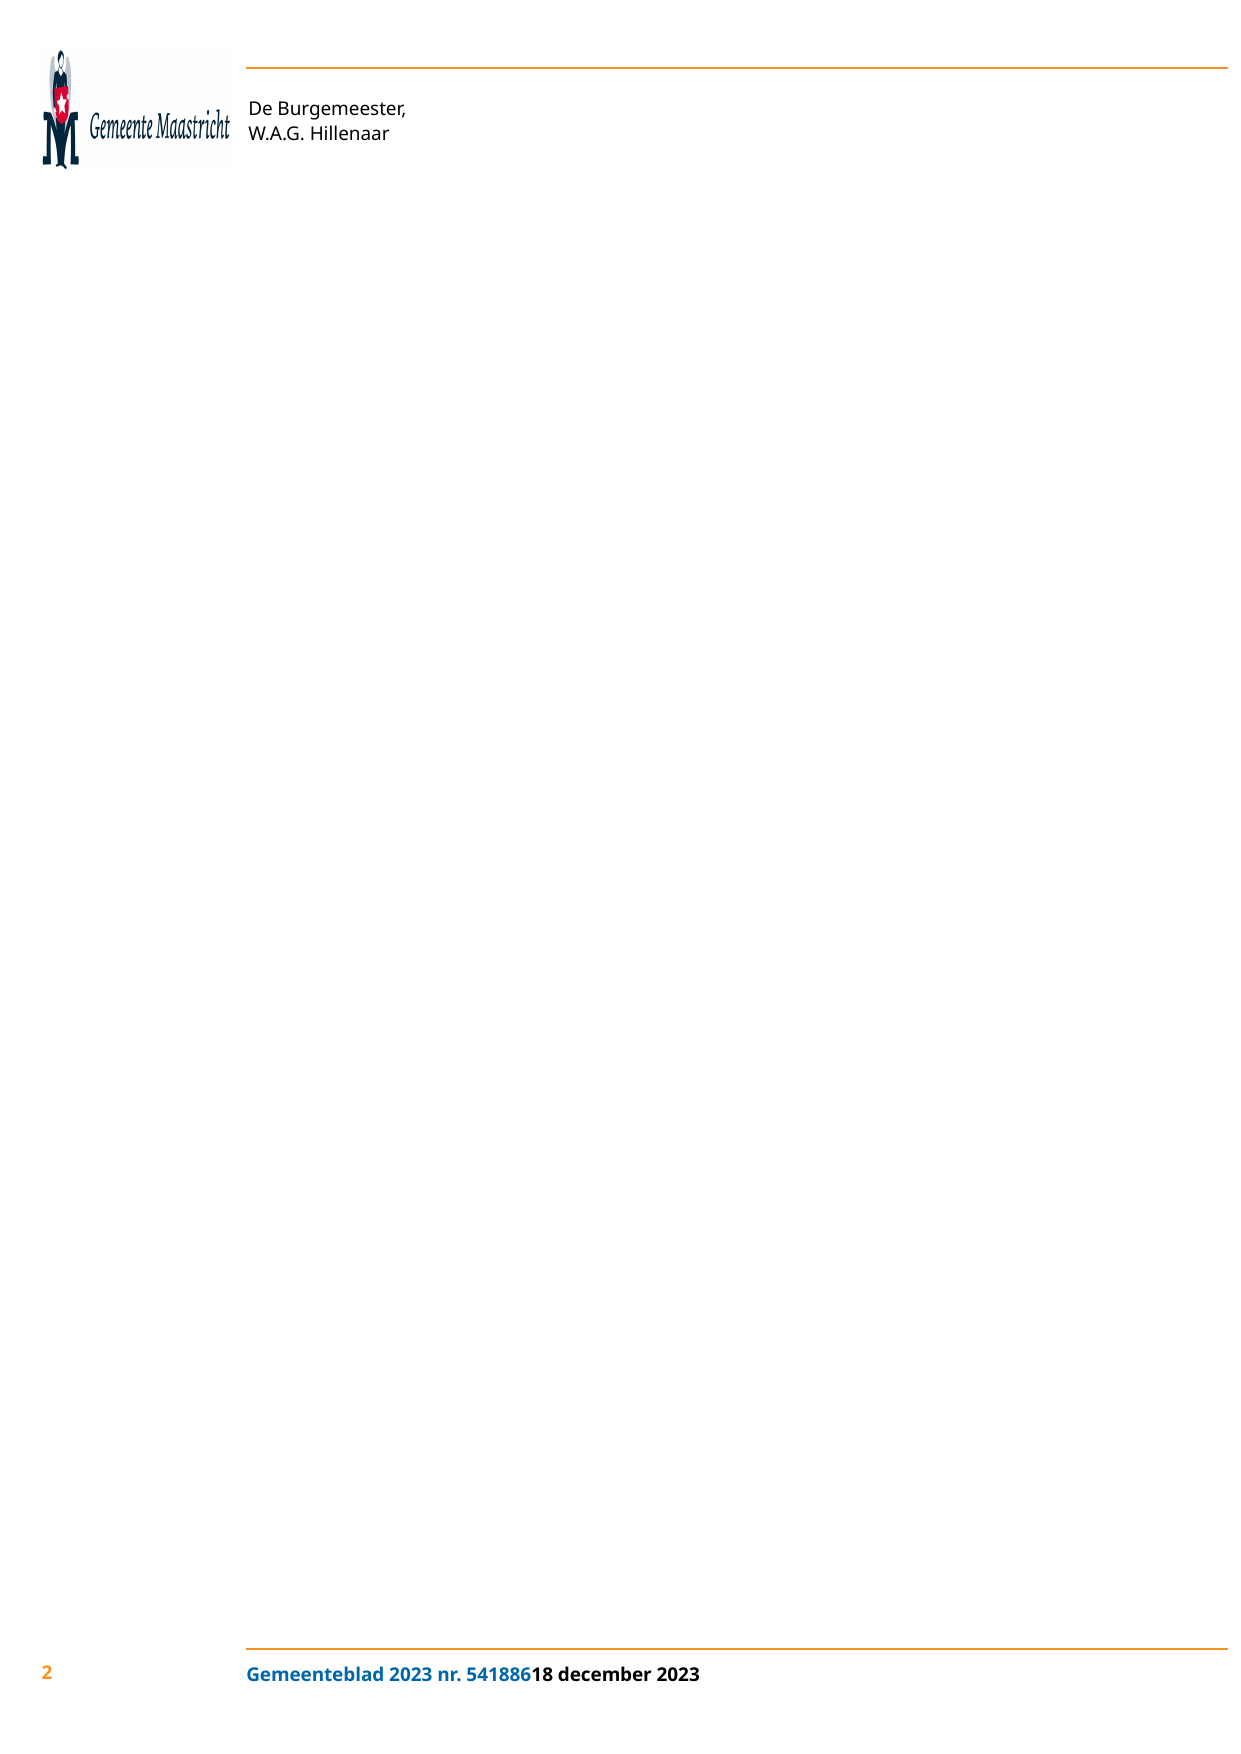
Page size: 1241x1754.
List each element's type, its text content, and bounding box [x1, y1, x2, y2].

text De Burgemeester, [248, 95, 1152, 121]
text W.A.G. Hillenaar [248, 121, 1152, 146]
picture [41, 47, 231, 172]
